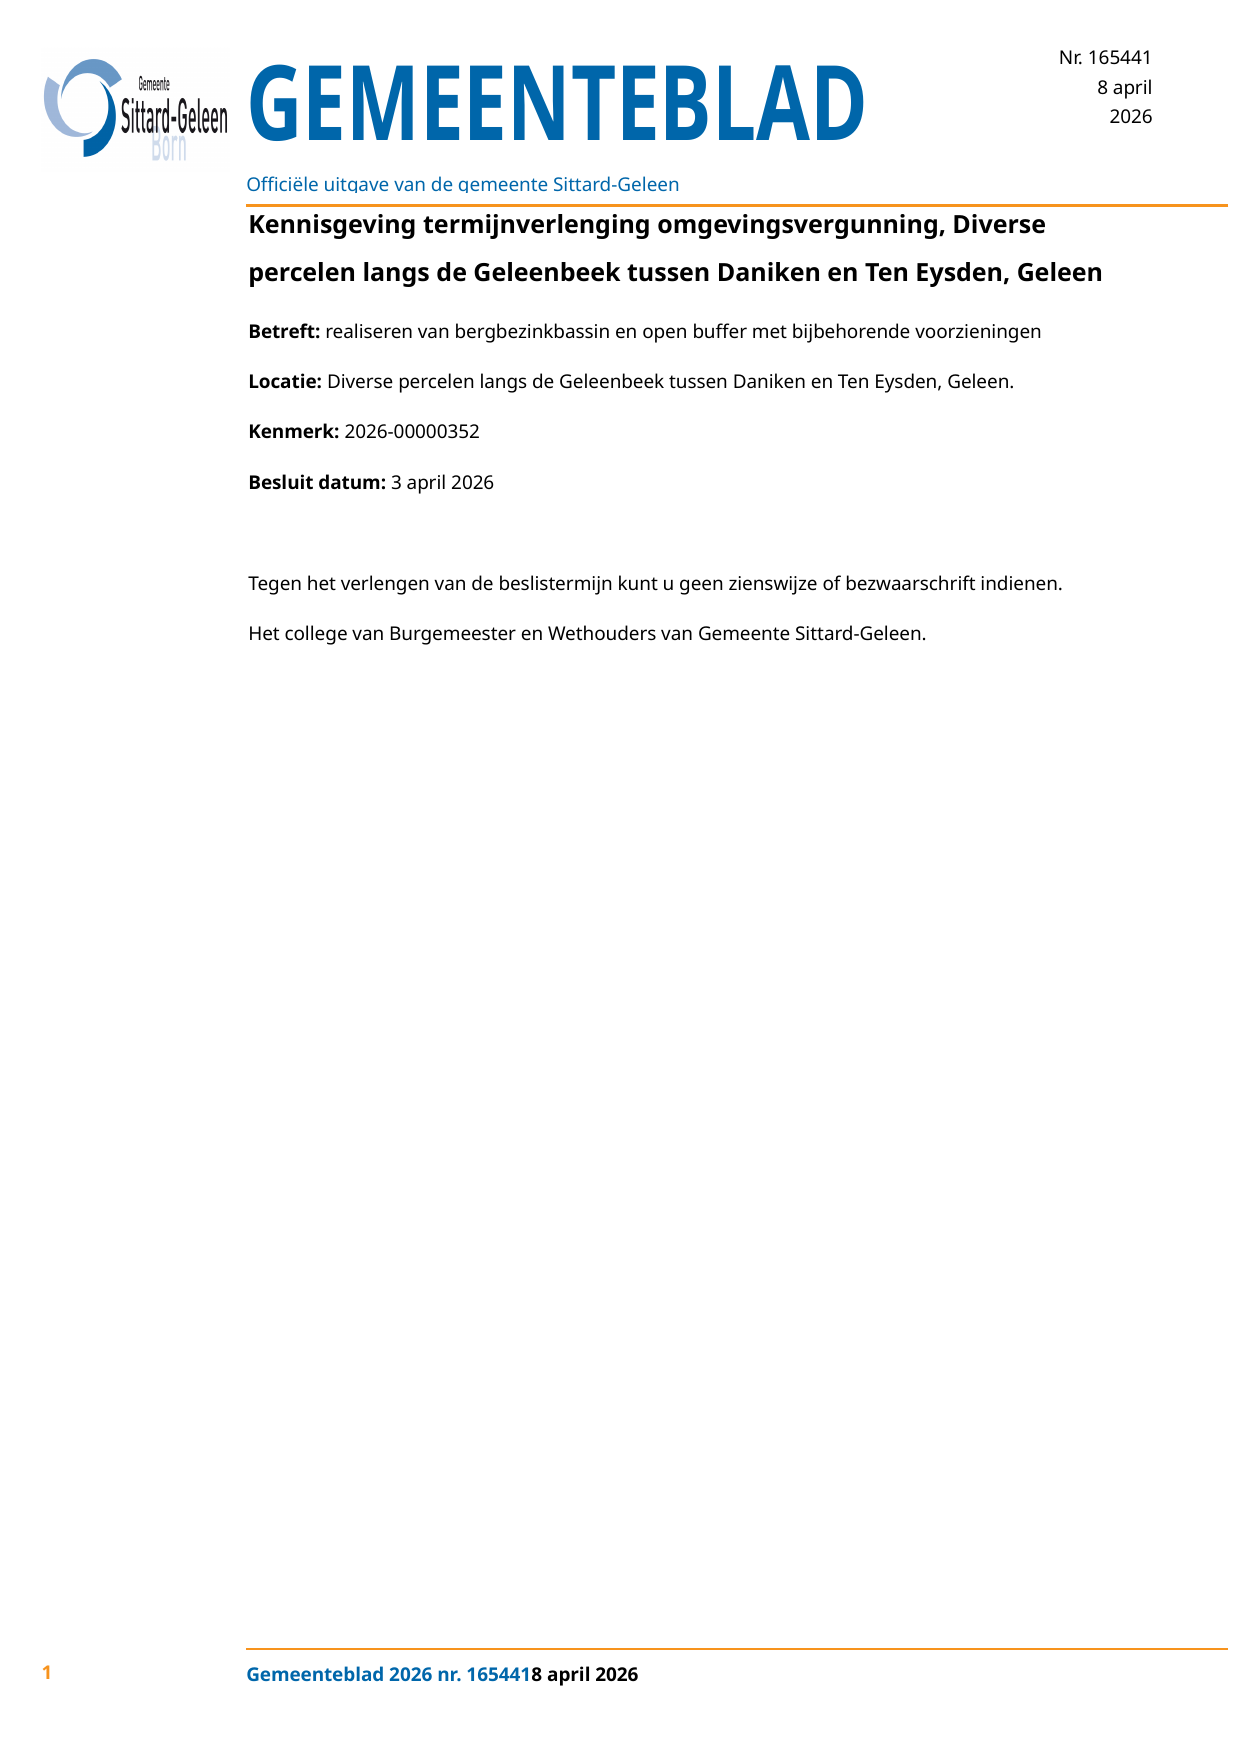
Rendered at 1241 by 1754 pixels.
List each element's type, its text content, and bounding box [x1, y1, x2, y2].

text Tegen het verlengen van de beslistermijn kunt u geen zienswijze of bezwaarschrift indienen. [248, 570, 1152, 596]
text Besluit datum: 3 april 2026 [248, 469, 1152, 495]
text Het college van Burgemeester en Wethouders van Gemeente Sittard-Geleen. [248, 620, 1152, 646]
text Locatie: Diverse percelen langs de Geleenbeek tussen Daniken en Ten Eysden, Geleen. [248, 368, 1152, 394]
text Kennisgeving termijnverlenging omgevingsvergunning, Diverse percelen langs de Geleenbeek tussen Daniken en Ten Eysden, Geleen [248, 207, 1152, 288]
text Betreft: realiseren van bergbezinkbassin en open buffer met bijbehorende voorzieningen [248, 318, 1152, 344]
picture [41, 47, 231, 172]
text Kenmerk: 2026-00000352 [248, 419, 1152, 444]
